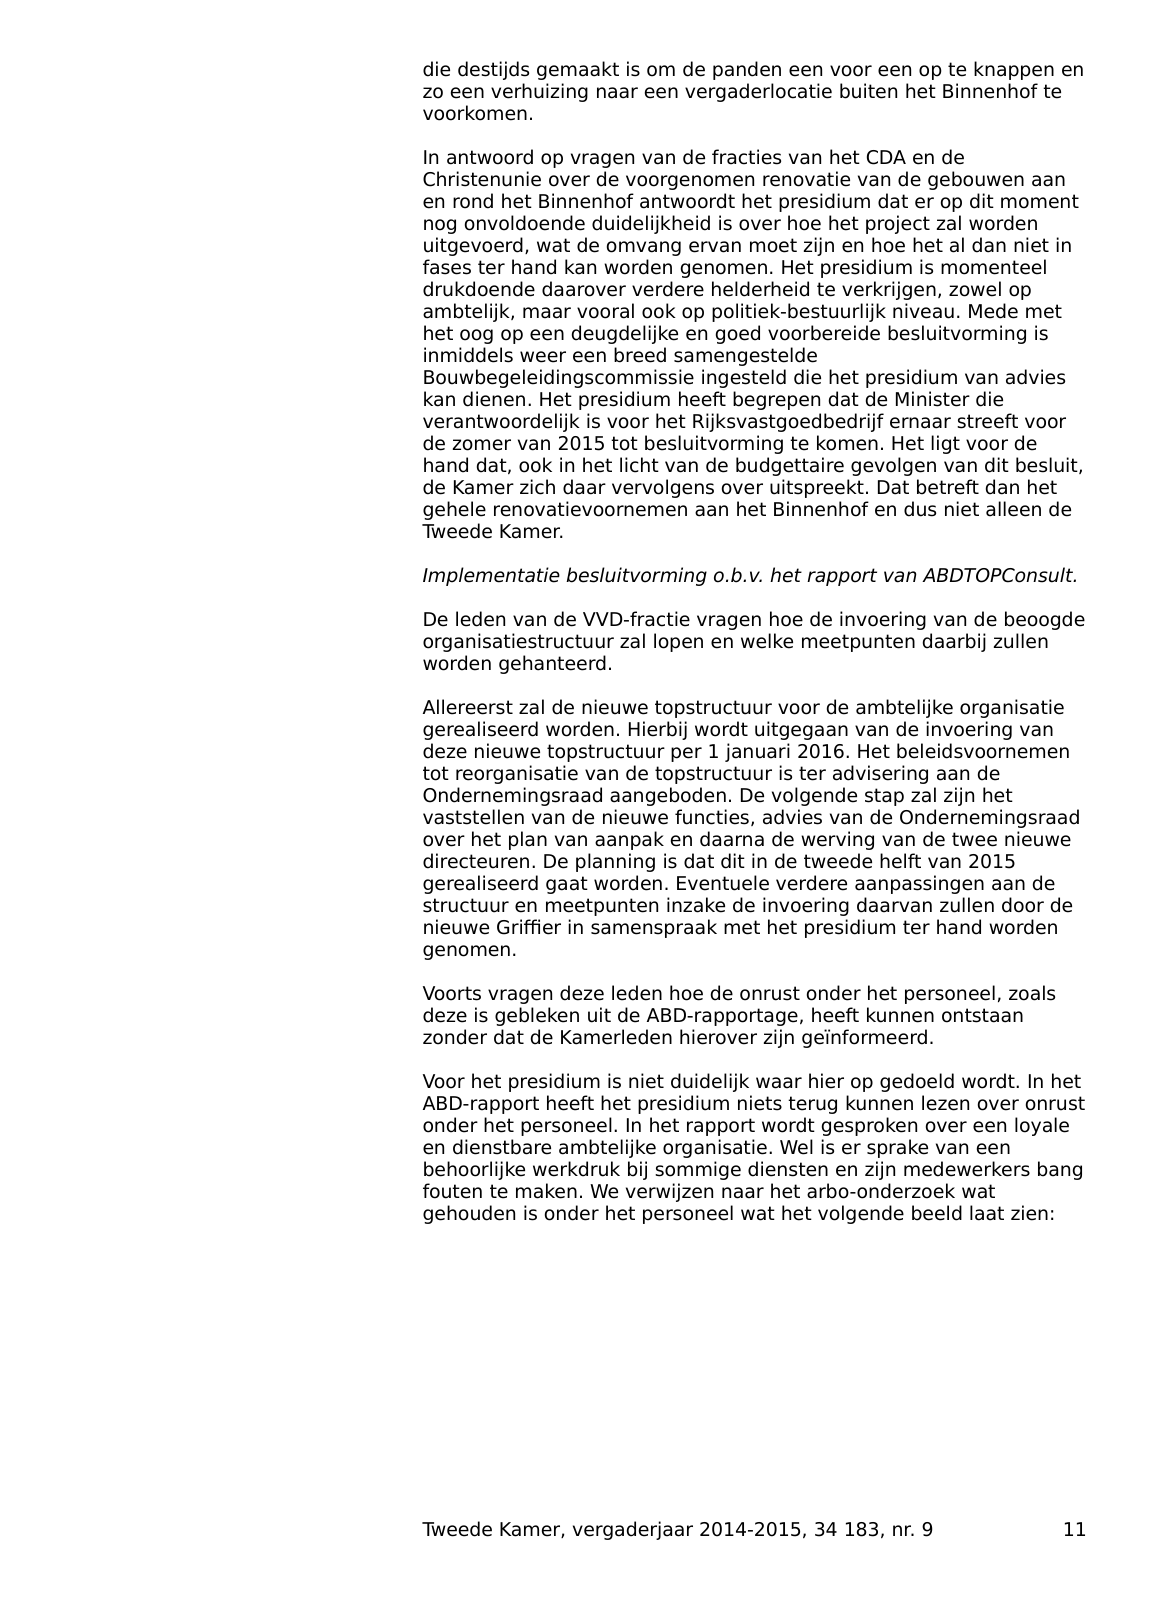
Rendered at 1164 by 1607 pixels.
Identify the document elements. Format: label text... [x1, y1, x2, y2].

text Voor het presidium is niet duidelijk waar hier op gedoeld wordt. In het ABD-rapport heeft het presidium niets terug kunnen lezen over onrust onder het personeel. In het rapport wordt gesproken over een loyale en dienstbare ambtelijke organisatie. Wel is er sprake van een behoorlijke werkdruk bij sommige diensten en zijn medewerkers bang fouten te maken. We verwijzen naar het arbo-onderzoek wat gehouden is onder het personeel wat het volgende beeld laat zien: [422, 1071, 1087, 1225]
text In antwoord op vragen van de fracties van het CDA en de Christenunie over de voorgenomen renovatie van de gebouwen aan en rond het Binnenhof antwoordt het presidium dat er op dit moment nog onvoldoende duidelijkheid is over hoe het project zal worden uitgevoerd, wat de omvang ervan moet zijn en hoe het al dan niet in fases ter hand kan worden genomen. Het presidium is momenteel drukdoende daarover verdere helderheid te verkrijgen, zowel op ambtelijk, maar vooral ook op politiek-bestuurlijk niveau. Mede met het oog op een deugdelijke en goed voorbereide besluitvorming is inmiddels weer een breed samengestelde Bouwbegeleidingscommissie ingesteld die het presidium van advies kan dienen. Het presidium heeft begrepen dat de Minister die verantwoordelijk is voor het Rijksvastgoedbedrijf ernaar streeft voor de zomer van 2015 tot besluitvorming te komen. Het ligt voor de hand dat, ook in het licht van de budgettaire gevolgen van dit besluit, de Kamer zich daar vervolgens over uitspreekt. Dat betreft dan het gehele renovatievoornemen aan het Binnenhof en dus niet alleen de Tweede Kamer. [422, 147, 1087, 543]
text Allereerst zal de nieuwe topstructuur voor de ambtelijke organisatie gerealiseerd worden. Hierbij wordt uitgegaan van de invoering van deze nieuwe topstructuur per 1 januari 2016. Het beleidsvoornemen tot reorganisatie van de topstructuur is ter advisering aan de Ondernemingsraad aangeboden. De volgende stap zal zijn het vaststellen van de nieuwe functies, advies van de Ondernemingsraad over het plan van aanpak en daarna de werving van de twee nieuwe directeuren. De planning is dat dit in de tweede helft van 2015 gerealiseerd gaat worden. Eventuele verdere aanpassingen aan de structuur en meetpunten inzake de invoering daarvan zullen door de nieuwe Griffier in samenspraak met het presidium ter hand worden genomen. [422, 697, 1087, 961]
text die destijds gemaakt is om de panden een voor een op te knappen en zo een verhuizing naar een vergaderlocatie buiten het Binnenhof te voorkomen. [422, 59, 1087, 125]
text Voorts vragen deze leden hoe de onrust onder het personeel, zoals deze is gebleken uit de ABD-rapportage, heeft kunnen ontstaan zonder dat de Kamerleden hierover zijn geïnformeerd. [422, 983, 1087, 1049]
subtitle Implementatie besluitvorming o.b.v. het rapport van ABDTOPConsult. [422, 565, 1087, 587]
text De leden van de VVD-fractie vragen hoe de invoering van de beoogde organisatiestructuur zal lopen en welke meetpunten daarbij zullen worden gehanteerd. [422, 609, 1087, 675]
